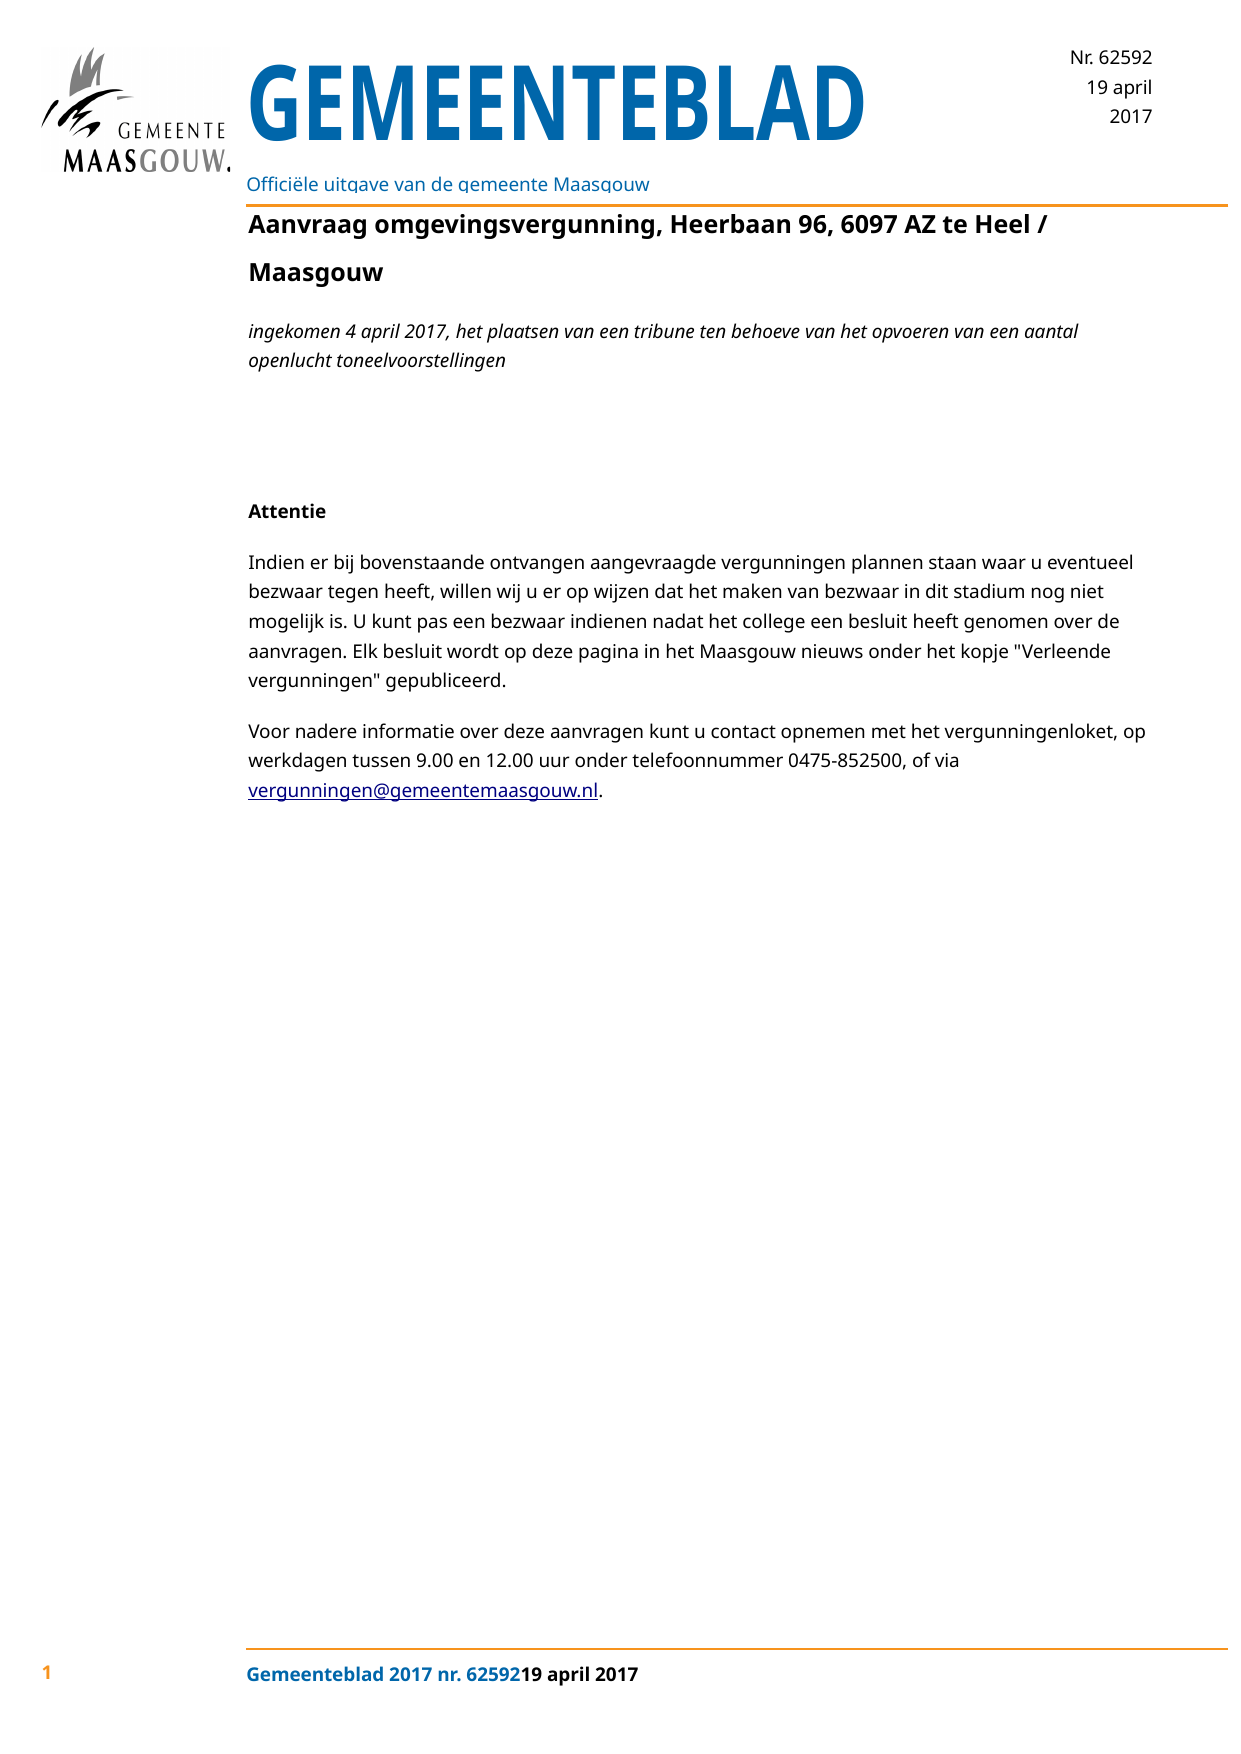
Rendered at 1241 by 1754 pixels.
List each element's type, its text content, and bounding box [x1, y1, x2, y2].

text ingekomen 4 april 2017, het plaatsen van een tribune ten behoeve van het opvoeren van een aantal openlucht toneelvoorstellingen [248, 318, 1152, 373]
text Aanvraag omgevingsvergunning, Heerbaan 96, 6097 AZ te Heel / Maasgouw [248, 207, 1152, 288]
text Voor nadere informatie over deze aanvragen kunt u contact opnemen met het vergunningenloket, op werkdagen tussen 9.00 en 12.00 uur onder telefoonnummer 0475-852500, of via vergunningen@gemeentemaasgouw.nl. [248, 718, 1152, 803]
text Indien er bij bovenstaande ontvangen aangevraagde vergunningen plannen staan waar u eventueel bezwaar tegen heeft, willen wij u er op wijzen dat het maken van bezwaar in dit stadium nog niet mogelijk is. U kunt pas een bezwaar indienen nadat het college een besluit heeft genomen over de aanvragen. Elk besluit wordt op deze pagina in het Maasgouw nieuws onder het kopje "Verleende vergunningen" gepubliceerd. [248, 549, 1152, 693]
picture [41, 47, 231, 172]
text Attentie [248, 499, 1152, 524]
